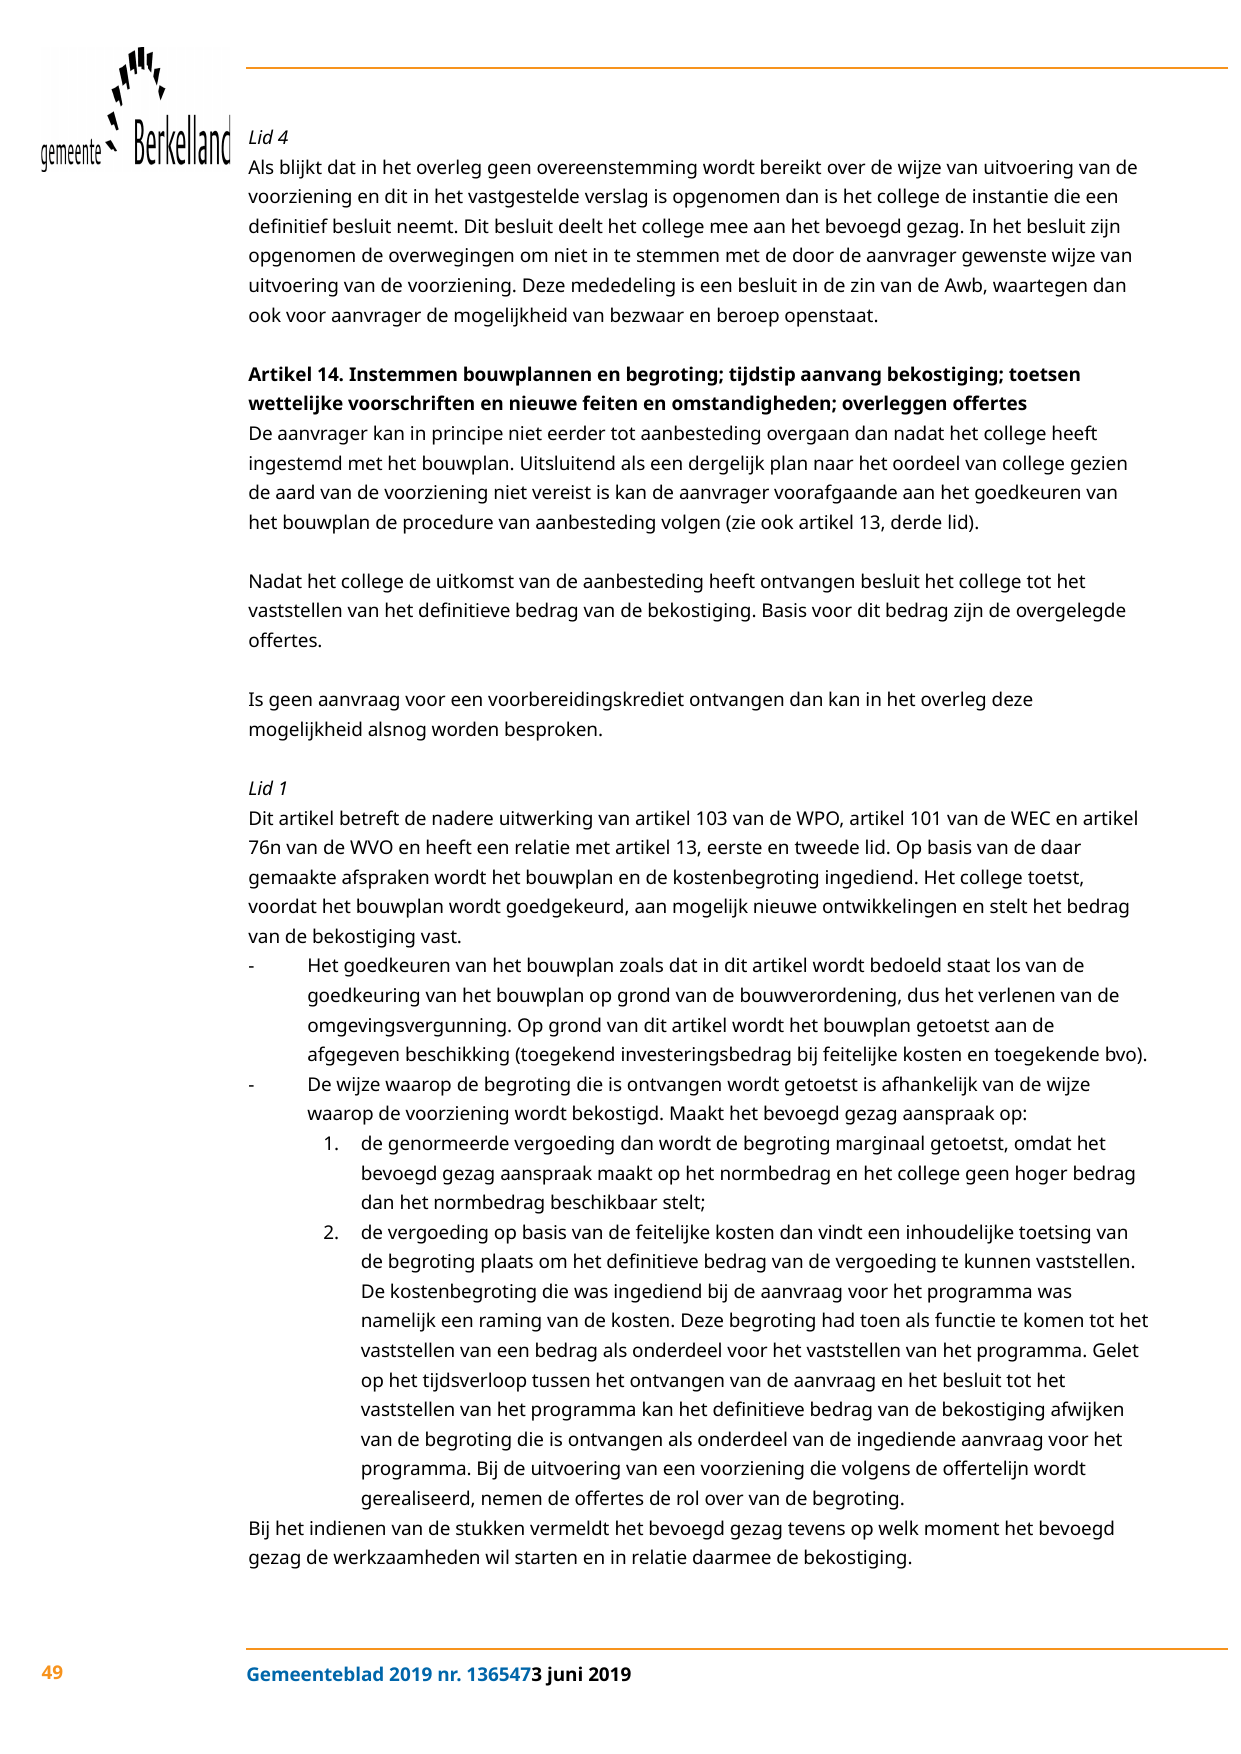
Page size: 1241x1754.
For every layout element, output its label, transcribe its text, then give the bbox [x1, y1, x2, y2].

text De aanvrager kan in principe niet eerder tot aanbesteding overgaan dan nadat het college heeft ingestemd met het bouwplan. Uitsluitend als een dergelijk plan naar het oordeel van college gezien de aard van de voorziening niet vereist is kan de aanvrager voorafgaande aan het goedkeuren van het bouwplan de procedure van aanbesteding volgen (zie ook artikel 13, derde lid). [248, 420, 1152, 535]
text Als blijkt dat in het overleg geen overeenstemming wordt bereikt over de wijze van uitvoering van de voorziening en dit in het vastgestelde verslag is opgenomen dan is het college de instantie die een definitief besluit neemt. Dit besluit deelt het college mee aan het bevoegd gezag. In het besluit zijn opgenomen de overwegingen om niet in te stemmen met de door de aanvrager gewenste wijze van uitvoering van de voorziening. Deze mededeling is een besluit in de zin van de Awb, waartegen dan ook voor aanvrager de mogelijkheid van bezwaar en beroep openstaat. [248, 154, 1152, 328]
list Het goedkeuren van het bouwplan zoals dat in dit artikel wordt bedoeld staat los van de goedkeuring van het bouwplan op grond van de bouwverordening, dus het verlenen van de omgevingsvergunning. Op grond van dit artikel wordt het bouwplan getoetst aan de afgegeven beschikking (toegekend investeringsbedrag bij feitelijke kosten en toegekende bvo). [248, 953, 1152, 1067]
list De wijze waarop de begroting die is ontvangen wordt getoetst is afhankelijk van de wijze waarop de voorziening wordt bekostigd. Maakt het bevoegd gezag aanspraak op: [248, 1071, 1152, 1126]
list de vergoeding op basis van de feitelijke kosten dan vindt een inhoudelijke toetsing van de begroting plaats om het definitieve bedrag van de vergoeding te kunnen vaststellen. De kostenbegroting die was ingediend bij de aanvraag voor het programma was namelijk een raming van de kosten. Deze begroting had toen als functie te komen tot het vaststellen van een bedrag als onderdeel voor het vaststellen van het programma. Gelet op het tijdsverloop tussen het ontvangen van de aanvraag en het besluit tot het vaststellen van het programma kan het definitieve bedrag van de bekostiging afwijken van de begroting die is ontvangen als onderdeel van de ingediende aanvraag voor het programma. Bij de uitvoering van een voorziening die volgens de offertelijn wordt gerealiseerd, nemen de offertes de rol over van de begroting. [323, 1219, 1152, 1511]
text Bij het indienen van de stukken vermeldt het bevoegd gezag tevens op welk moment het bevoegd gezag de werkzaamheden wil starten en in relatie daarmee de bekostiging. [248, 1515, 1152, 1570]
text Dit artikel betreft de nadere uitwerking van artikel 103 van de WPO, artikel 101 van de WEC en artikel 76n van de WVO en heeft een relatie met artikel 13, eerste en tweede lid. Op basis van de daar gemaakte afspraken wordt het bouwplan en de kostenbegroting ingediend. Het college toetst, voordat het bouwplan wordt goedgekeurd, aan mogelijk nieuwe ontwikkelingen en stelt het bedrag van de bekostiging vast. [248, 805, 1152, 949]
picture [41, 47, 231, 172]
text Is geen aanvraag voor een voorbereidingskrediet ontvangen dan kan in het overleg deze mogelijkheid alsnog worden besproken. [248, 686, 1152, 742]
text Artikel 14. Instemmen bouwplannen en begroting; tijdstip aanvang bekostiging; toetsen wettelijke voorschriften en nieuwe feiten en omstandigheden; overleggen offertes [248, 361, 1152, 416]
text Nadat het college de uitkomst van de aanbesteding heeft ontvangen besluit het college tot het vaststellen van het definitieve bedrag van de bekostiging. Basis voor dit bedrag zijn de overgelegde offertes. [248, 568, 1152, 653]
text Lid 1 [248, 775, 1152, 801]
list de genormeerde vergoeding dan wordt de begroting marginaal getoetst, omdat het bevoegd gezag aanspraak maakt op het normbedrag en het college geen hoger bedrag dan het normbedrag beschikbaar stelt; [323, 1130, 1152, 1215]
text Lid 4 [248, 124, 1152, 150]
